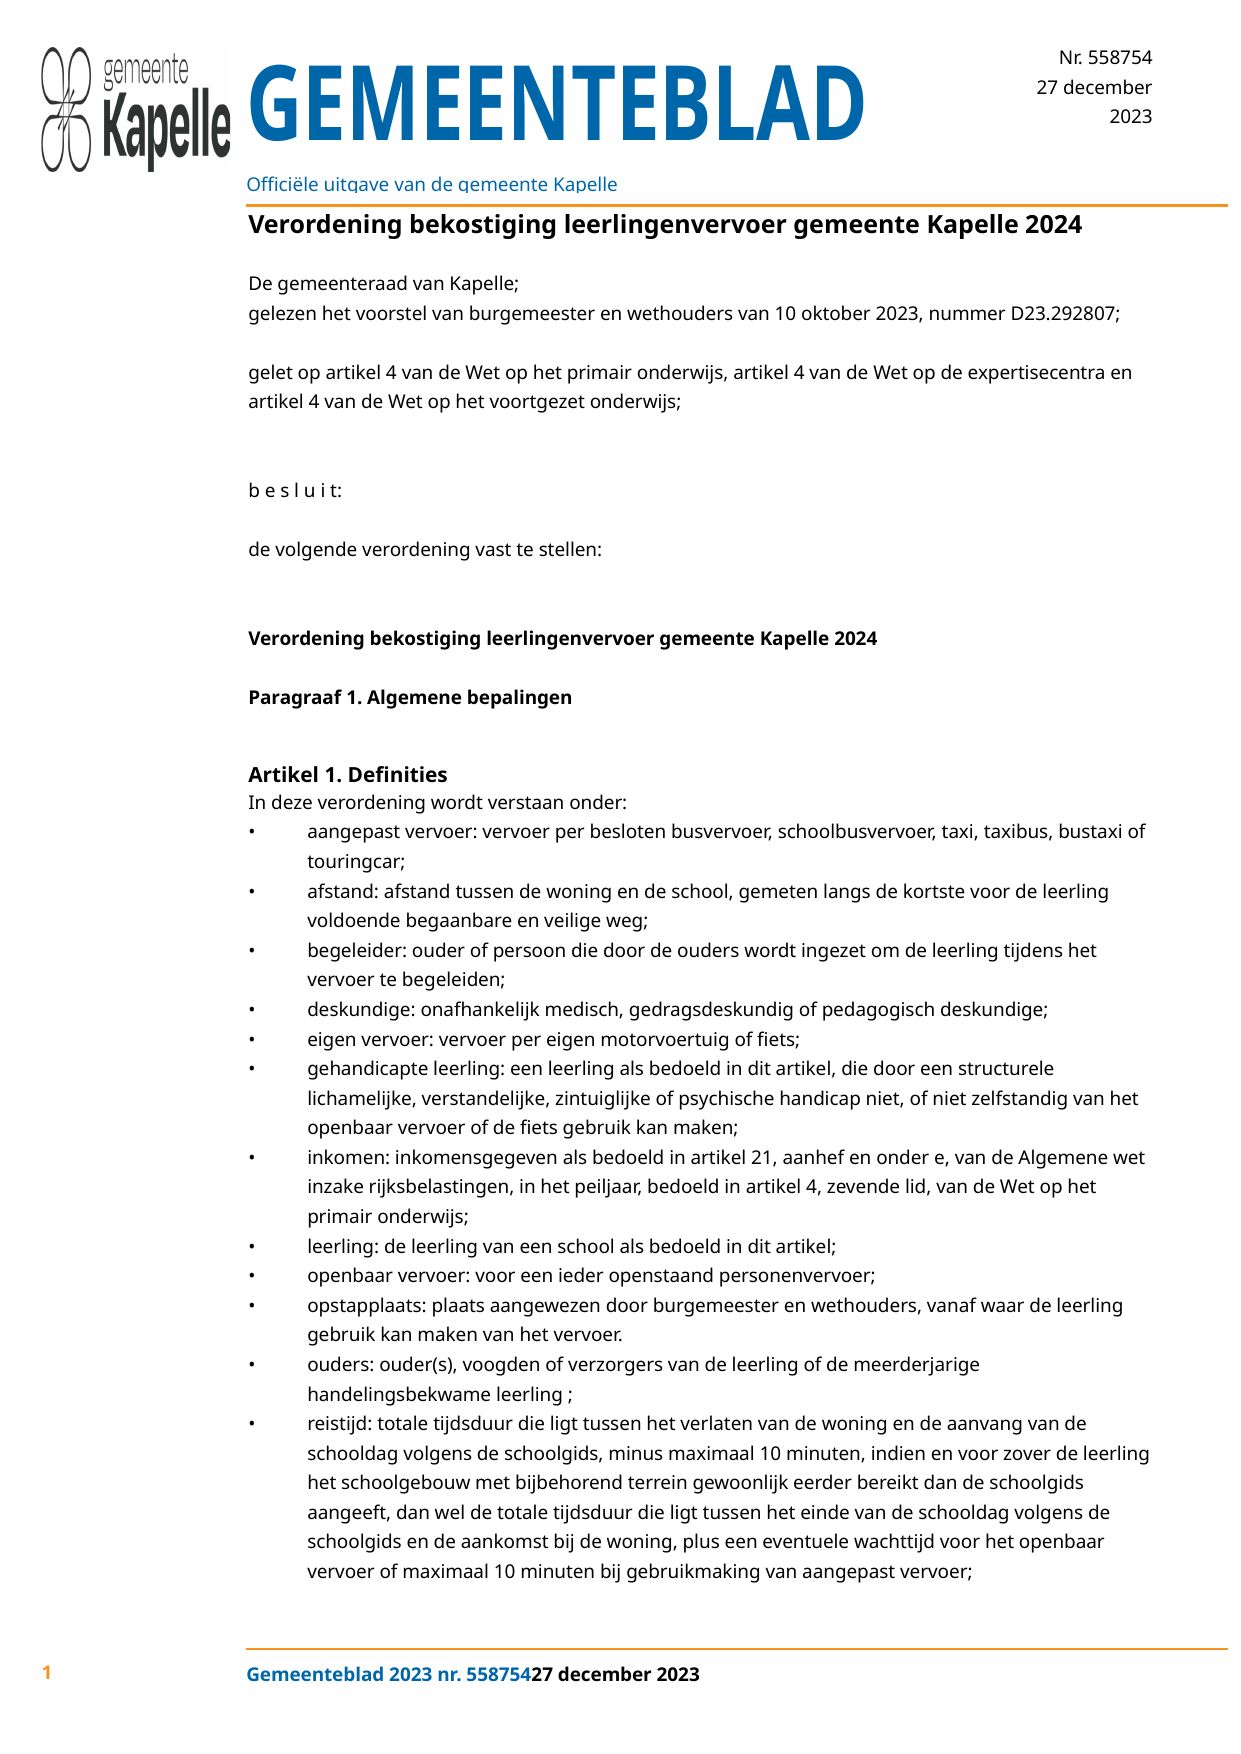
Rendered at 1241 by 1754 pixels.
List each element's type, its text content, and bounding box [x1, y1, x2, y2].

text Verordening bekostiging leerlingenvervoer gemeente Kapelle 2024 [248, 625, 1152, 651]
text Paragraaf 1. Algemene bepalingen [248, 684, 1152, 710]
text de volgende verordening vast te stellen: [248, 537, 1152, 562]
list eigen vervoer: vervoer per eigen motorvoertuig of fiets; [248, 1026, 1152, 1051]
text De gemeenteraad van Kapelle; [248, 270, 1152, 296]
text gelet op artikel 4 van de Wet op het primair onderwijs, artikel 4 van de Wet op de expertisecentra en artikel 4 van de Wet op het voortgezet onderwijs; [248, 359, 1152, 414]
list opstapplaats: plaats aangewezen door burgemeester en wethouders, vanaf waar de leerling gebruik kan maken van het vervoer. [248, 1292, 1152, 1347]
picture [41, 47, 231, 172]
text ‎ [248, 596, 1152, 621]
list gehandicapte leerling: een leerling als bedoeld in dit artikel, die door een structurele lichamelijke, verstandelijke, zintuiglijke of psychische handicap niet, of niet zelfstandig van het openbaar vervoer of de fiets gebruik kan maken; [248, 1055, 1152, 1140]
list ouders: ouder(s), voogden of verzorgers van de leerling of de meerderjarige handelingsbekwame leerling ; [248, 1351, 1152, 1406]
list begeleider: ouder of persoon die door de ouders wordt ingezet om de leerling tijdens het vervoer te begeleiden; [248, 937, 1152, 992]
text b e s l u i t: [248, 477, 1152, 503]
list reistijd: totale tijdsduur die ligt tussen het verlaten van de woning en de aanvang van de schooldag volgens de schoolgids, minus maximaal 10 minuten, indien en voor zover de leerling het schoolgebouw met bijbehorend terrein gewoonlijk eerder bereikt dan de schoolgids aangeeft, dan wel de totale tijdsduur die ligt tussen het einde van de schooldag volgens de schoolgids en de aankomst bij de woning, plus een eventuele wachttijd voor het openbaar vervoer of maximaal 10 minuten bij gebruikmaking van aangepast vervoer; [248, 1410, 1152, 1584]
text In deze verordening wordt verstaan onder: [248, 789, 1152, 815]
list afstand: afstand tussen de woning en de school, gemeten langs de kortste voor de leerling voldoende begaanbare en veilige weg; [248, 878, 1152, 933]
text Verordening bekostiging leerlingenvervoer gemeente Kapelle 2024 [248, 207, 1152, 241]
list leerling: de leerling van een school als bedoeld in dit artikel; [248, 1233, 1152, 1258]
list openbaar vervoer: voor een ieder openstaand personenvervoer; [248, 1262, 1152, 1288]
list aangepast vervoer: vervoer per besloten busvervoer, schoolbusvervoer, taxi, taxibus, bustaxi of touringcar; [248, 819, 1152, 874]
list inkomen: inkomensgegeven als bedoeld in artikel 21, aanhef en onder e, van de Algemene wet inzake rijksbelastingen, in het peiljaar, bedoeld in artikel 4, zevende lid, van de Wet op het primair onderwijs; [248, 1144, 1152, 1229]
list deskundige: onafhankelijk medisch, gedragsdeskundig of pedagogisch deskundige; [248, 996, 1152, 1022]
text gelezen het voorstel van burgemeester en wethouders van 10 oktober 2023, nummer D23.292807; [248, 300, 1152, 326]
text Artikel 1. Definities [248, 761, 1152, 789]
